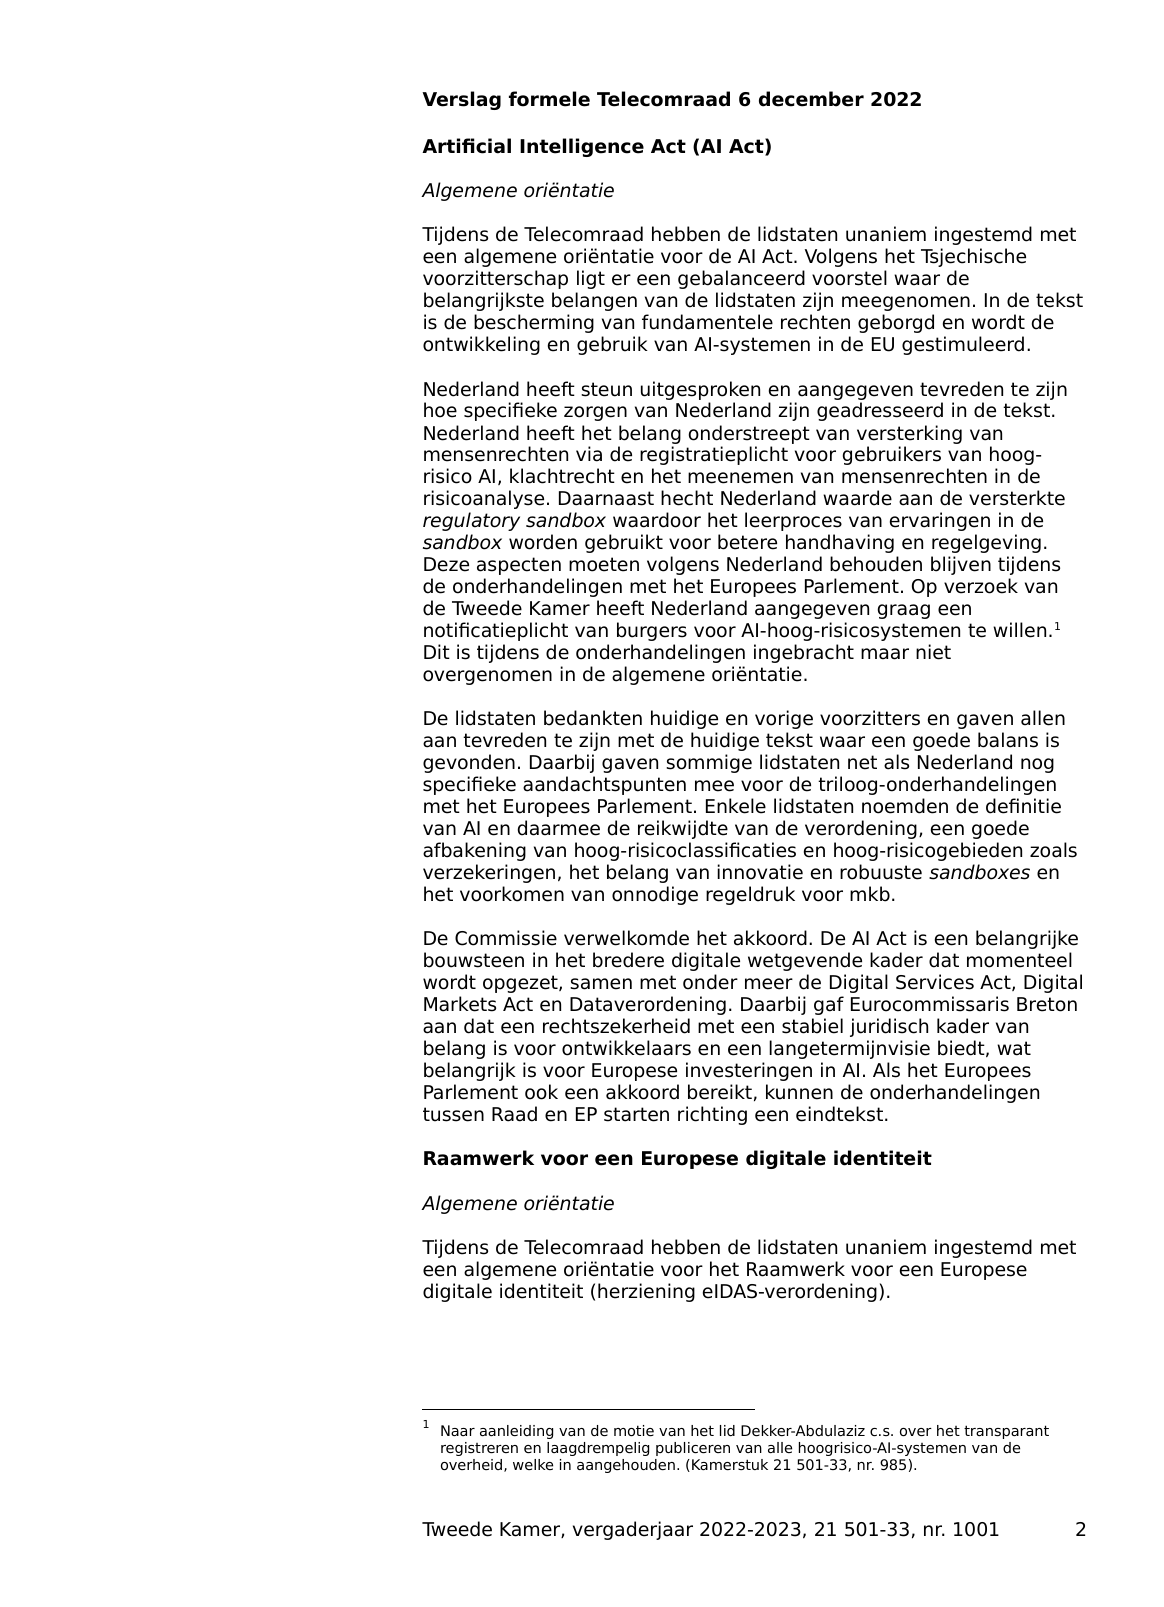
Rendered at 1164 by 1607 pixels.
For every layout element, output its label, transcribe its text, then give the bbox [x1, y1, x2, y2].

subtitle Artificial Intelligence Act (AI Act) [422, 136, 1087, 158]
subtitle Algemene oriëntatie [422, 1192, 1087, 1214]
subtitle Verslag formele Telecomraad 6 december 2022 [422, 89, 1087, 111]
text De Commissie verwelkomde het akkoord. De AI Act is een belangrijke bouwsteen in het bredere digitale wetgevende kader dat momenteel wordt opgezet, samen met onder meer de Digital Services Act, Digital Markets Act en Dataverordening. Daarbij gaf Eurocommissaris Breton aan dat een rechtszekerheid met een stabiel juridisch kader van belang is voor ontwikkelaars en een langetermijnvisie biedt, wat belangrijk is voor Europese investeringen in AI. Als het Europees Parlement ook een akkoord bereikt, kunnen de onderhandelingen tussen Raad en EP starten richting een eindtekst. [422, 928, 1087, 1126]
subtitle Raamwerk voor een Europese digitale identiteit [422, 1148, 1087, 1170]
text Naar aanleiding van de motie van het lid Dekker-Abdulaziz c.s. over het transparant registreren en laagdrempelig publiceren van alle hoogrisico-AI-systemen van de overheid, welke in aangehouden. (Kamerstuk 21 501-33, nr. 985). [422, 1418, 1087, 1474]
text Nederland heeft steun uitgesproken en aangegeven tevreden te zijn hoe specifieke zorgen van Nederland zijn geadresseerd in de tekst. Nederland heeft het belang onderstreept van versterking van mensenrechten via de registratieplicht voor gebruikers van hoog-risico AI, klachtrecht en het meenemen van mensenrechten in de risicoanalyse. Daarnaast hecht Nederland waarde aan de versterkte regulatory sandbox waardoor het leerproces van ervaringen in de sandbox worden gebruikt voor betere handhaving en regelgeving. Deze aspecten moeten volgens Nederland behouden blijven tijdens de onderhandelingen met het Europees Parlement. Op verzoek van de Tweede Kamer heeft Nederland aangegeven graag een notificatieplicht van burgers voor AI-hoog-risicosystemen te willen. Dit is tijdens de onderhandelingen ingebracht maar niet overgenomen in de algemene oriëntatie. [422, 378, 1087, 686]
subtitle Algemene oriëntatie [422, 180, 1087, 202]
text Tijdens de Telecomraad hebben de lidstaten unaniem ingestemd met een algemene oriëntatie voor de AI Act. Volgens het Tsjechische voorzitterschap ligt er een gebalanceerd voorstel waar de belangrijkste belangen van de lidstaten zijn meegenomen. In de tekst is de bescherming van fundamentele rechten geborgd en wordt de ontwikkeling en gebruik van AI-systemen in de EU gestimuleerd. [422, 224, 1087, 356]
text Tijdens de Telecomraad hebben de lidstaten unaniem ingestemd met een algemene oriëntatie voor het Raamwerk voor een Europese digitale identiteit (herziening eIDAS-verordening). [422, 1237, 1087, 1303]
text De lidstaten bedankten huidige en vorige voorzitters en gaven allen aan tevreden te zijn met de huidige tekst waar een goede balans is gevonden. Daarbij gaven sommige lidstaten net als Nederland nog specifieke aandachtspunten mee voor de triloog-onderhandelingen met het Europees Parlement. Enkele lidstaten noemden de definitie van AI en daarmee de reikwijdte van de verordening, een goede afbakening van hoog-risicoclassificaties en hoog-risicogebieden zoals verzekeringen, het belang van innovatie en robuuste sandboxes en het voorkomen van onnodige regeldruk voor mkb. [422, 708, 1087, 906]
